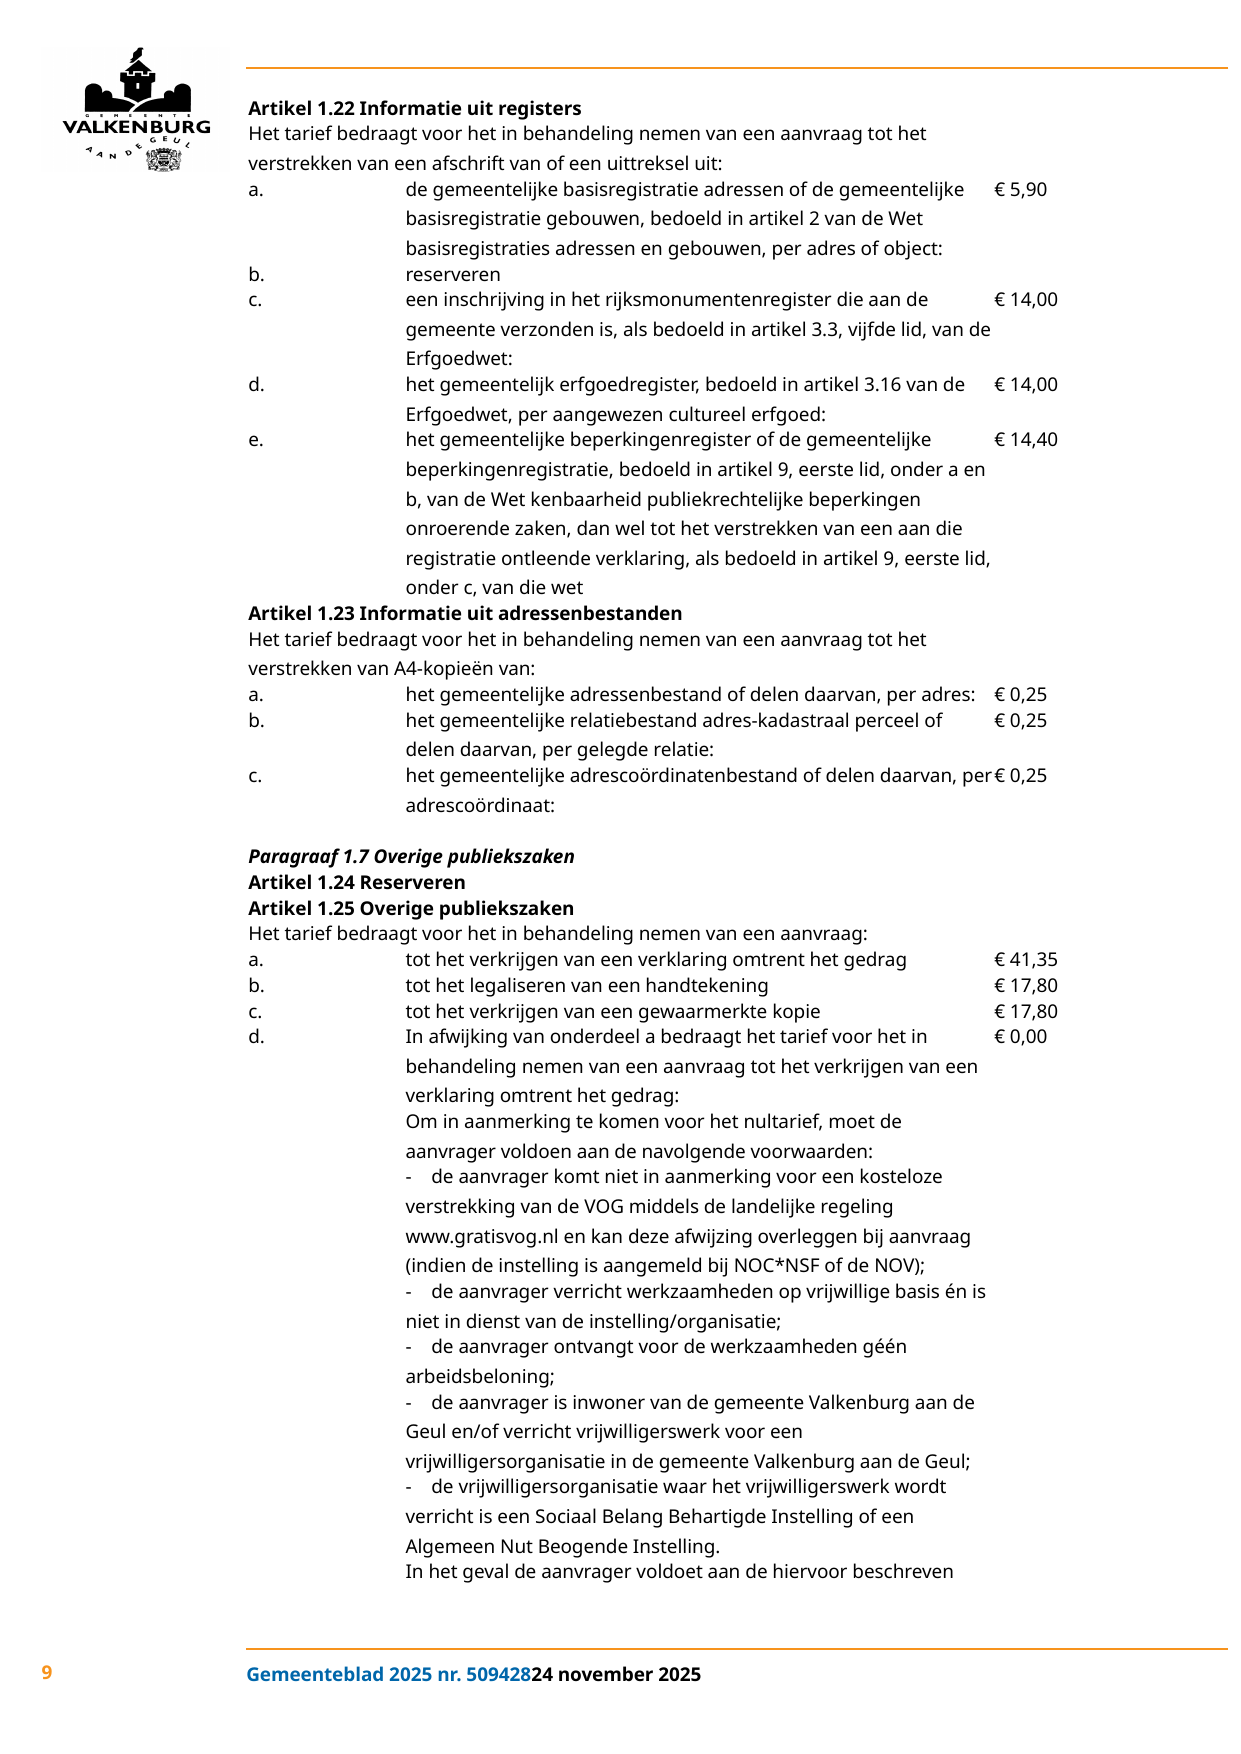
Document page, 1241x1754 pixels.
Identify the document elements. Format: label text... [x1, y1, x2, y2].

table_cell Paragraaf 1.7 Overige publiekszaken [248, 844, 994, 869]
table_cell [994, 1278, 1152, 1333]
table_cell Het tarief bedraagt voor het in behandeling nemen van een aanvraag: [248, 921, 994, 946]
table_cell de gemeentelijke basisregistratie adressen of de gemeentelijke basisregistratie gebouwen, bedoeld in artikel 2 van de Wet basisregistraties adressen en gebouwen, per adres of object: [405, 176, 994, 261]
table_cell c. [248, 286, 405, 371]
table_cell [994, 921, 1152, 946]
table_cell In afwijking van onderdeel a bedraagt het tarief voor het in behandeling nemen van een aanvraag tot het verkrijgen van een verklaring omtrent het gedrag: [405, 1024, 994, 1108]
table_cell € 0,00 [994, 1024, 1152, 1108]
table_cell [994, 1559, 1152, 1584]
table_cell Artikel 1.25 Overige publiekszaken [248, 895, 994, 921]
table_cell € 14,40 [994, 427, 1152, 600]
table_cell reserveren [405, 261, 994, 286]
table_cell Artikel 1.22 Informatie uit registers [248, 95, 994, 121]
table_cell - de aanvrager is inwoner van de gemeente Valkenburg aan de Geul en/of verricht vrijwilligerswerk voor een vrijwilligersorganisatie in de gemeente Valkenburg aan de Geul; [405, 1389, 994, 1474]
table_cell [994, 1334, 1152, 1389]
table_cell [248, 1164, 405, 1278]
table_cell het gemeentelijke adrescoördinatenbestand of delen daarvan, per adrescoördinaat: [405, 763, 994, 818]
table_cell - de aanvrager ontvangt voor de werkzaamheden géén arbeidsbeloning; [405, 1334, 994, 1389]
table_cell € 14,00 [994, 286, 1152, 371]
table_cell [994, 1109, 1152, 1164]
table_cell € 0,25 [994, 763, 1152, 818]
table_cell e. [248, 427, 405, 600]
table_cell a. [248, 176, 405, 261]
table_cell - de aanvrager verricht werkzaamheden op vrijwillige basis én is niet in dienst van de instelling/organisatie; [405, 1278, 994, 1333]
table_cell [248, 1334, 405, 1389]
table_cell b. [248, 972, 405, 998]
table_cell [248, 1474, 405, 1559]
table_cell [248, 1389, 405, 1474]
table_cell [248, 818, 405, 843]
table_cell tot het verkrijgen van een gewaarmerkte kopie [405, 998, 994, 1023]
table_cell € 5,90 [994, 176, 1152, 261]
table_cell [994, 895, 1152, 921]
table_cell [994, 869, 1152, 895]
table_cell [994, 626, 1152, 681]
table_cell [994, 261, 1152, 286]
table_cell Artikel 1.24 Reserveren [248, 869, 994, 895]
table_cell € 14,00 [994, 371, 1152, 427]
picture [41, 47, 231, 172]
table_cell € 0,25 [994, 681, 1152, 707]
table_cell het gemeentelijke relatiebestand adres-kadastraal perceel of delen daarvan, per gelegde relatie: [405, 707, 994, 762]
table_cell - de aanvrager komt niet in aanmerking voor een kosteloze verstrekking van de VOG middels de landelijke regeling www.gratisvog.nl en kan deze afwijzing overleggen bij aanvraag (indien de instelling is aangemeld bij NOC*NSF of de NOV); [405, 1164, 994, 1278]
table_cell [248, 1559, 405, 1584]
table_cell [248, 1278, 405, 1333]
table_cell c. [248, 998, 405, 1023]
table_cell [248, 1109, 405, 1164]
table_cell [994, 1389, 1152, 1474]
table_cell a. [248, 681, 405, 707]
table_cell Het tarief bedraagt voor het in behandeling nemen van een aanvraag tot het verstrekken van A4-kopieën van: [248, 626, 994, 681]
table_cell b. [248, 707, 405, 762]
table_cell Om in aanmerking te komen voor het nultarief, moet de aanvrager voldoen aan de navolgende voorwaarden: [405, 1109, 994, 1164]
table_cell [994, 1164, 1152, 1278]
table_cell [994, 121, 1152, 176]
table_cell Het tarief bedraagt voor het in behandeling nemen van een aanvraag tot het verstrekken van een afschrift van of een uittreksel uit: [248, 121, 994, 176]
table_cell [994, 1474, 1152, 1559]
table_cell - de vrijwilligersorganisatie waar het vrijwilligerswerk wordt verricht is een Sociaal Belang Behartigde Instelling of een Algemeen Nut Beogende Instelling. [405, 1474, 994, 1559]
table_cell het gemeentelijke beperkingenregister of de gemeentelijke beperkingenregistratie, bedoeld in artikel 9, eerste lid, onder a en b, van de Wet kenbaarheid publiekrechtelijke beperkingen onroerende zaken, dan wel tot het verstrekken van een aan die registratie ontleende verklaring, als bedoeld in artikel 9, eerste lid, onder c, van die wet [405, 427, 994, 600]
table_cell [994, 95, 1152, 121]
table_cell [994, 844, 1152, 869]
table_cell d. [248, 371, 405, 427]
table_cell [994, 818, 1152, 843]
table_cell d. [248, 1024, 405, 1108]
table_cell € 17,80 [994, 998, 1152, 1023]
table_cell tot het legaliseren van een handtekening [405, 972, 994, 998]
table_cell In het geval de aanvrager voldoet aan de hiervoor beschreven [405, 1559, 994, 1584]
table_cell [994, 600, 1152, 626]
table_cell b. [248, 261, 405, 286]
table_cell tot het verkrijgen van een verklaring omtrent het gedrag [405, 946, 994, 972]
table_cell een inschrijving in het rijksmonumentenregister die aan de gemeente verzonden is, als bedoeld in artikel 3.3, vijfde lid, van de Erfgoedwet: [405, 286, 994, 371]
table_cell het gemeentelijke adressenbestand of delen daarvan, per adres: [405, 681, 994, 707]
table_cell € 0,25 [994, 707, 1152, 762]
table_cell € 41,35 [994, 946, 1152, 972]
table_cell [405, 818, 994, 843]
table_cell Artikel 1.23 Informatie uit adressenbestanden [248, 600, 994, 626]
table_cell € 17,80 [994, 972, 1152, 998]
table_cell het gemeentelijk erfgoedregister, bedoeld in artikel 3.16 van de Erfgoedwet, per aangewezen cultureel erfgoed: [405, 371, 994, 427]
table_cell a. [248, 946, 405, 972]
table_cell c. [248, 763, 405, 818]
